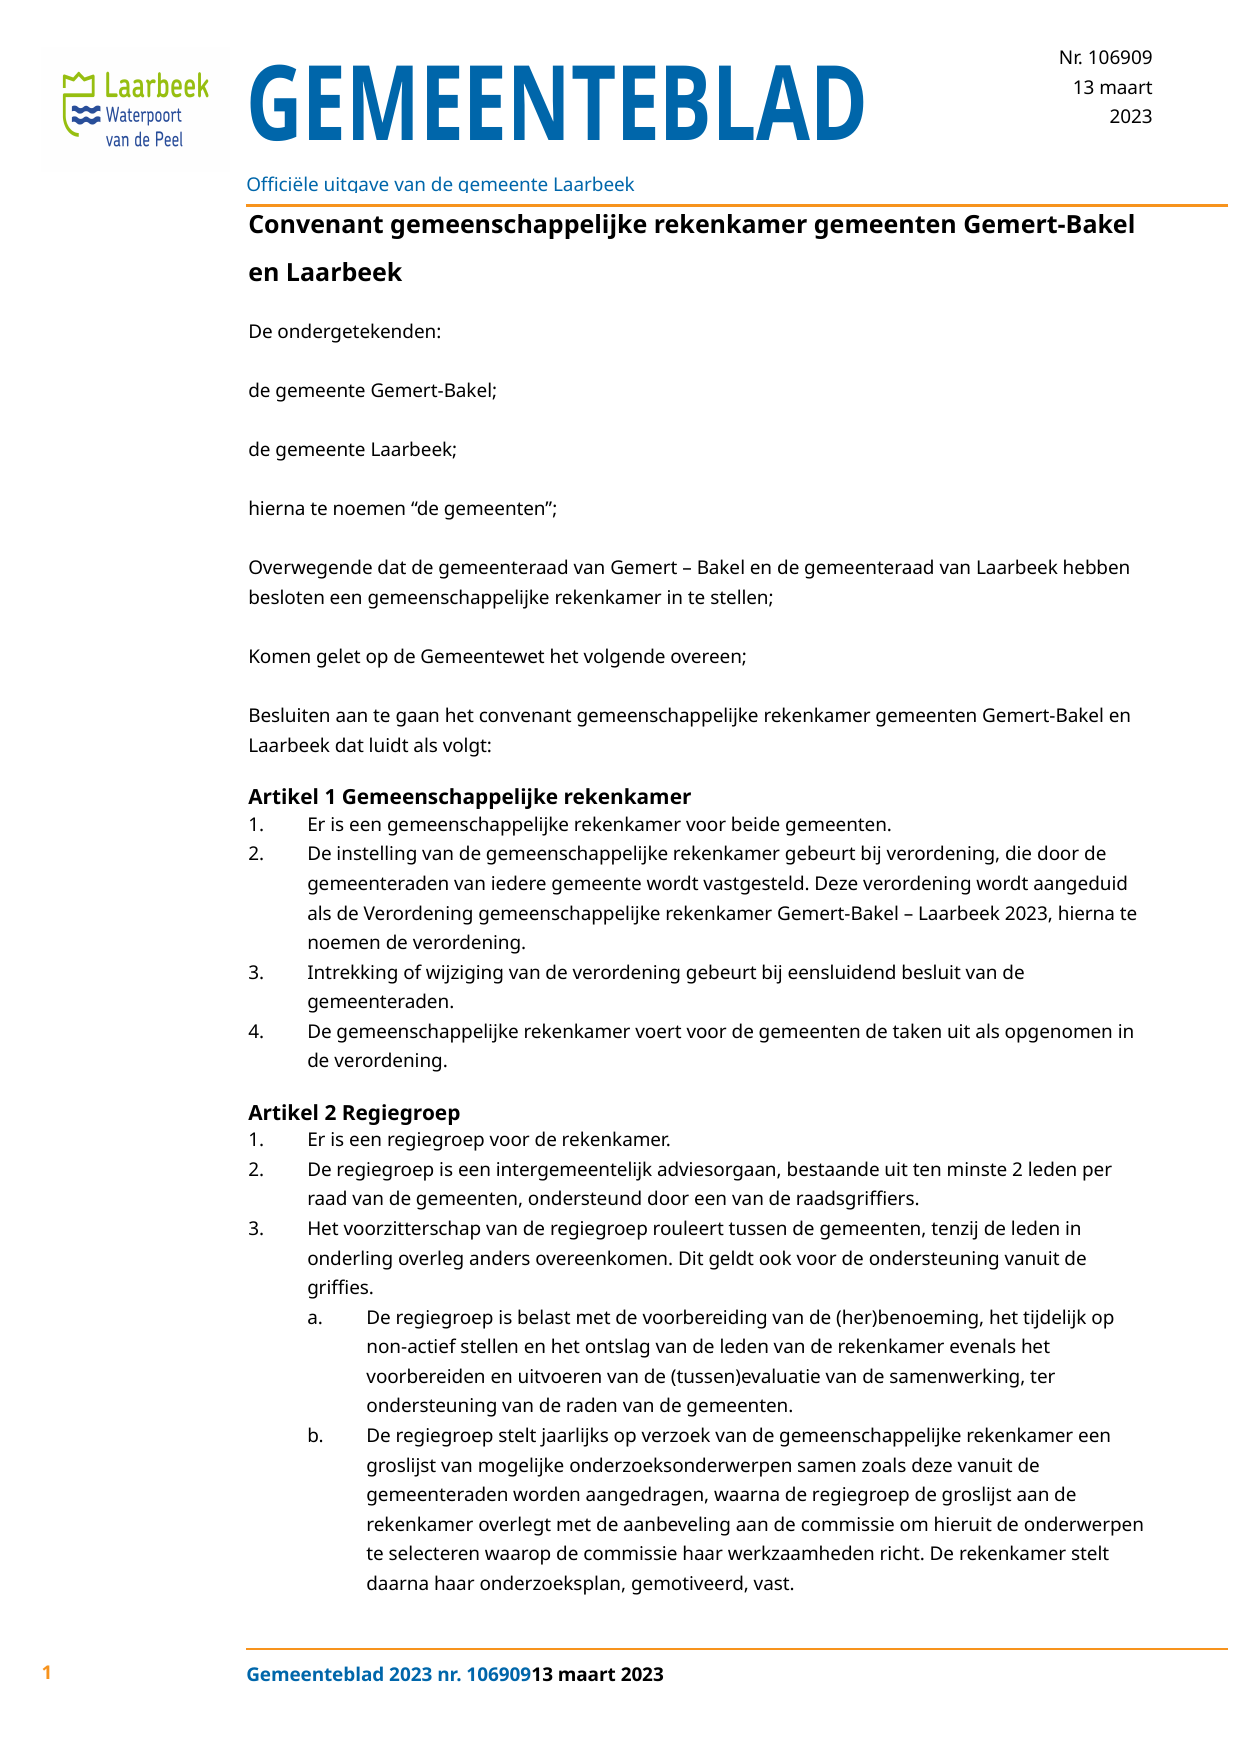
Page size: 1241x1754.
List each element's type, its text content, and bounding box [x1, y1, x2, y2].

text De ondergetekenden: [248, 318, 1152, 344]
text Artikel 2 Regiegroep [248, 1098, 1152, 1126]
list De regiegroep is belast met de voorbereiding van de (her)benoeming, het tijdelijk op non-actief stellen en het ontslag van de leden van de rekenkamer evenals het voorbereiden en uitvoeren van de (tussen)evaluatie van de samenwerking, ter ondersteuning van de raden van de gemeenten. [307, 1304, 1152, 1418]
text Convenant gemeenschappelijke rekenkamer gemeenten Gemert-Bakel en Laarbeek [248, 207, 1152, 288]
text Artikel 1 Gemeenschappelijke rekenkamer [248, 782, 1152, 811]
list Er is een regiegroep voor de rekenkamer. [248, 1126, 1152, 1152]
list Het voorzitterschap van de regiegroep rouleert tussen de gemeenten, tenzij de leden in onderling overleg anders overeenkomen. Dit geldt ook voor de ondersteuning vanuit de griffies. [248, 1215, 1152, 1300]
text de gemeente Gemert-Bakel; [248, 377, 1152, 403]
list De regiegroep stelt jaarlijks op verzoek van de gemeenschappelijke rekenkamer een groslijst van mogelijke onderzoeksonderwerpen samen zoals deze vanuit de gemeenteraden worden aangedragen, waarna de regiegroep de groslijst aan de rekenkamer overlegt met de aanbeveling aan de commissie om hieruit de onderwerpen te selecteren waarop de commissie haar werkzaamheden richt. De rekenkamer stelt daarna haar onderzoeksplan, gemotiveerd, vast. [307, 1422, 1152, 1596]
list De regiegroep is een intergemeentelijk adviesorgaan, bestaande uit ten minste 2 leden per raad van de gemeenten, ondersteund door een van de raadsgriffiers. [248, 1156, 1152, 1211]
list De instelling van de gemeenschappelijke rekenkamer gebeurt bij verordening, die door de gemeenteraden van iedere gemeente wordt vastgesteld. Deze verordening wordt aangeduid als de Verordening gemeenschappelijke rekenkamer Gemert-Bakel – Laarbeek 2023, hierna te noemen de verordening. [248, 841, 1152, 955]
list De gemeenschappelijke rekenkamer voert voor de gemeenten de taken uit als opgenomen in de verordening. [248, 1018, 1152, 1073]
text hierna te noemen “de gemeenten”; [248, 495, 1152, 521]
text Overwegende dat de gemeenteraad van Gemert – Bakel en de gemeenteraad van Laarbeek hebben besloten een gemeenschappelijke rekenkamer in te stellen; [248, 554, 1152, 610]
picture [41, 47, 231, 172]
list Er is een gemeenschappelijke rekenkamer voor beide gemeenten. [248, 811, 1152, 837]
list Intrekking of wijziging van de verordening gebeurt bij eensluidend besluit van de gemeenteraden. [248, 959, 1152, 1014]
text Komen gelet op de Gemeentewet het volgende overeen; [248, 643, 1152, 669]
text de gemeente Laarbeek; [248, 436, 1152, 462]
text Besluiten aan te gaan het convenant gemeenschappelijke rekenkamer gemeenten Gemert-Bakel en Laarbeek dat luidt als volgt: [248, 702, 1152, 758]
